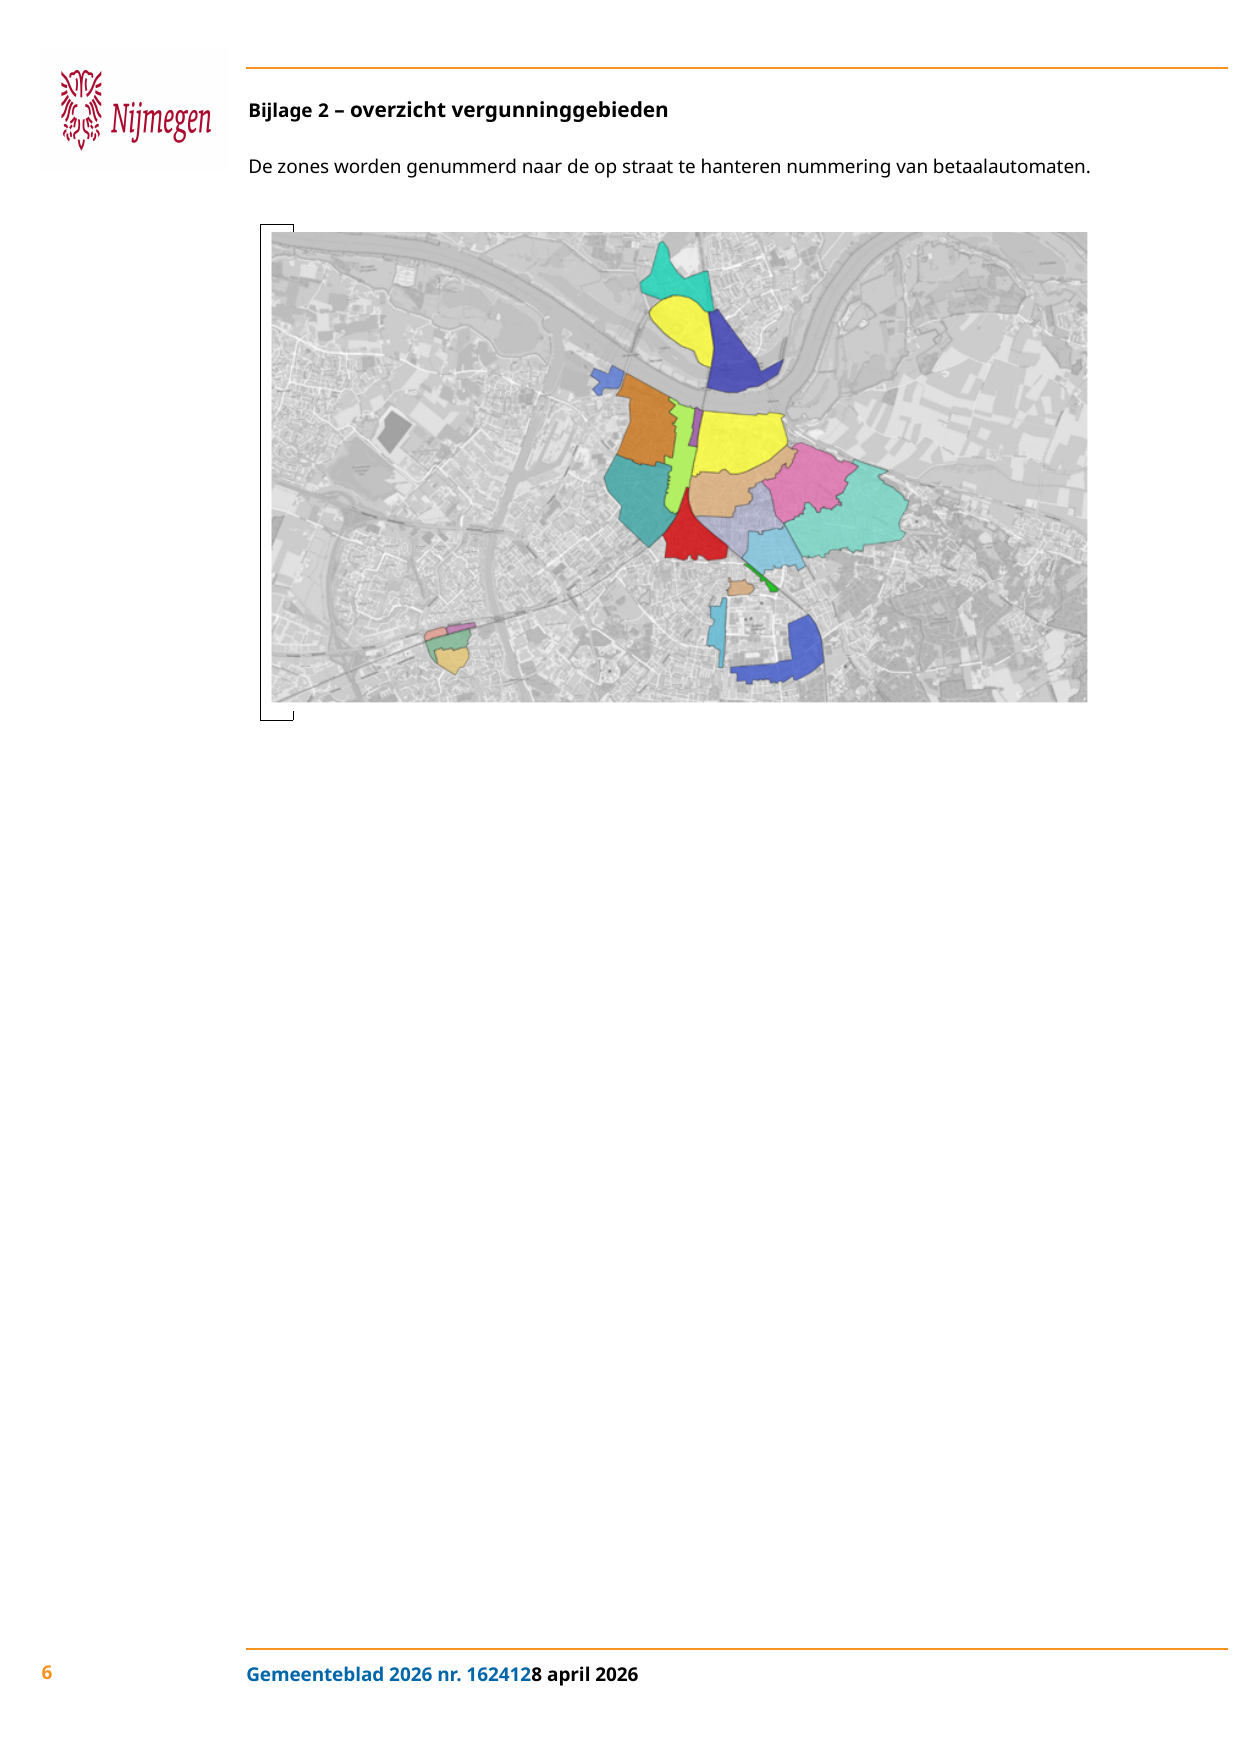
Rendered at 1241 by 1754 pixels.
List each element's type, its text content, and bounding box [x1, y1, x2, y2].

picture [41, 47, 231, 172]
picture [268, 232, 1096, 711]
text De zones worden genummerd naar de op straat te hanteren nummering van betaalautomaten. [248, 153, 1152, 179]
text Bijlage 2 – overzicht vergunninggebieden [248, 95, 1152, 123]
